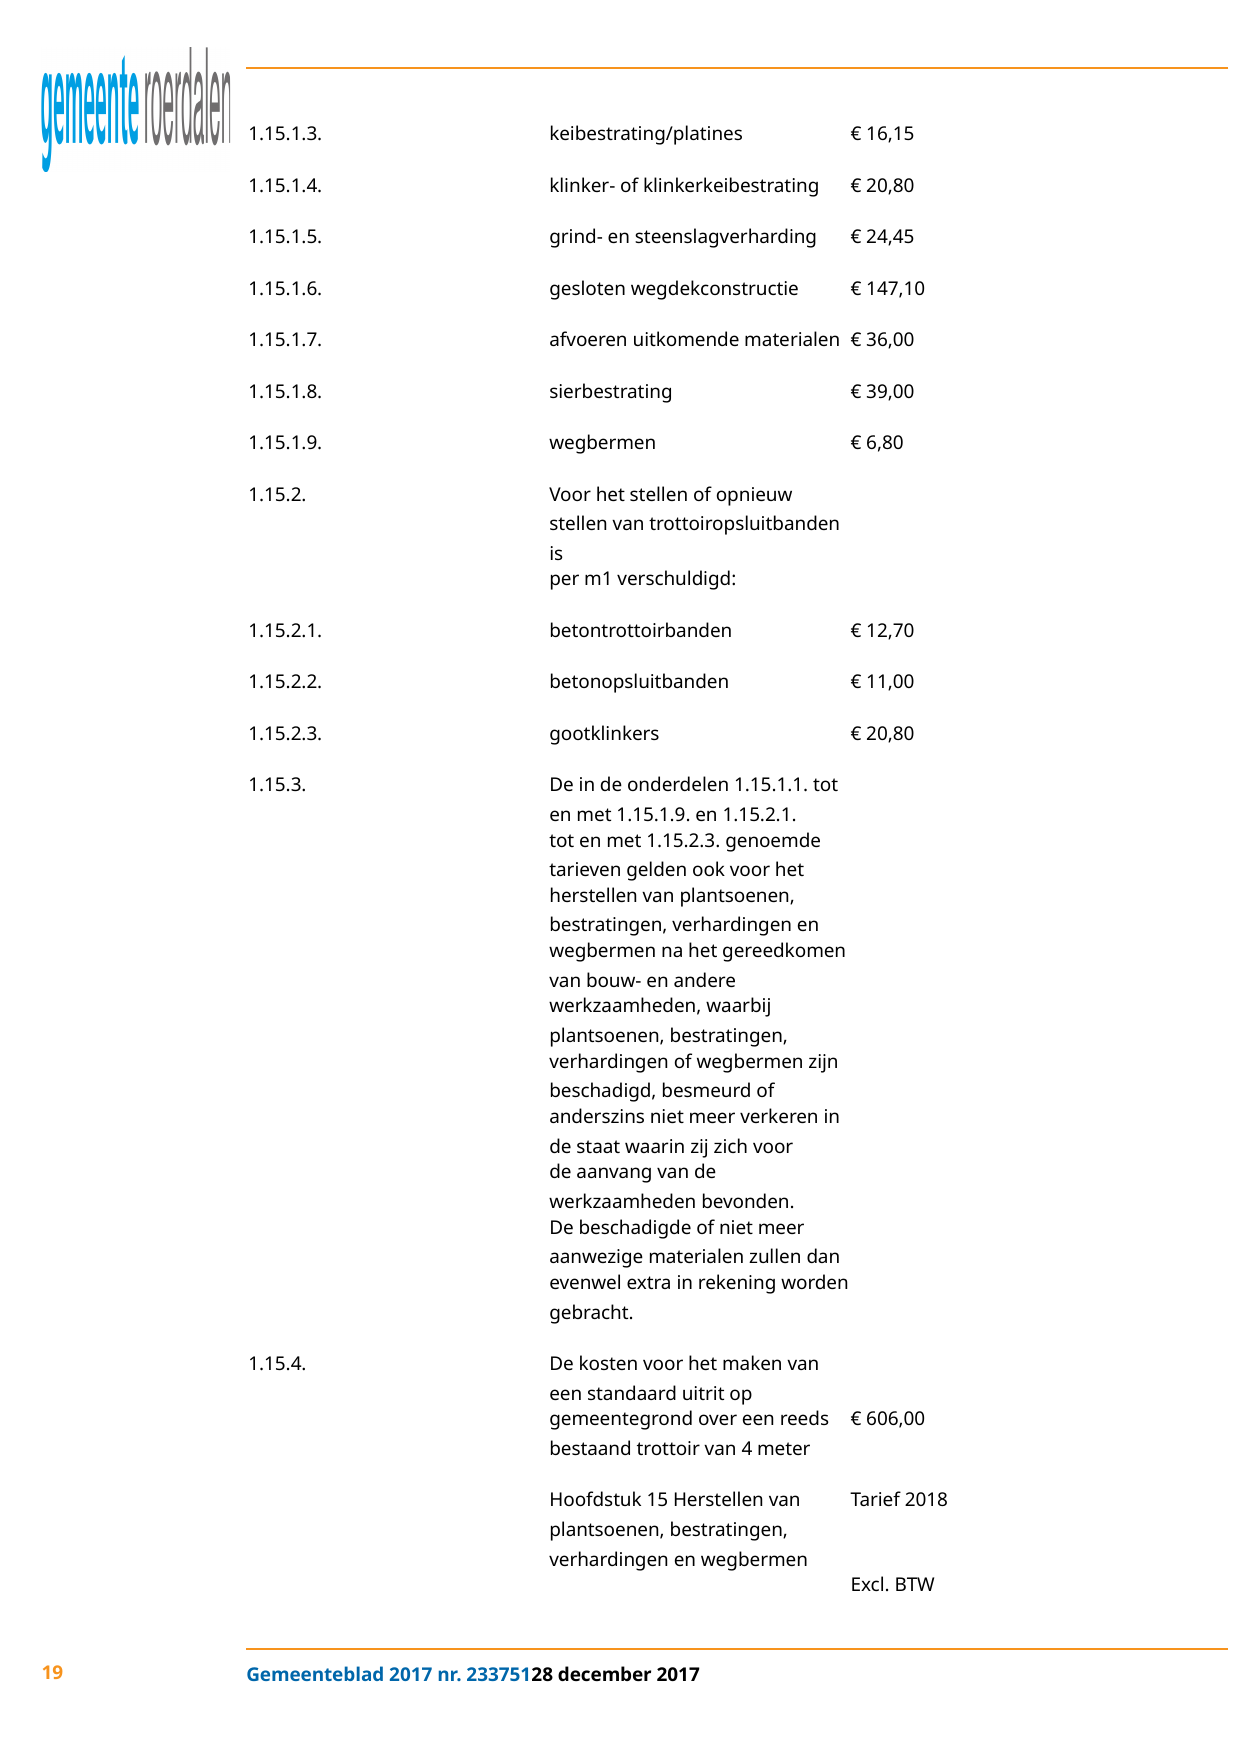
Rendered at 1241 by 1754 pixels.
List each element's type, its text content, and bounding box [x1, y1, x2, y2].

table_cell herstellen van plantsoenen, bestratingen, verhardingen en [549, 882, 850, 937]
table_cell grind- en steenslagverharding [549, 224, 850, 249]
table_cell [850, 746, 1152, 771]
table_cell [850, 1325, 1152, 1350]
table_cell [850, 993, 1152, 1048]
table_cell [549, 404, 850, 429]
table_cell verhardingen of wegbermen zijn beschadigd, besmeurd of [549, 1048, 850, 1103]
table_cell [549, 249, 850, 275]
table_cell klinker- of klinkerkeibestrating [549, 172, 850, 198]
table_cell [850, 1461, 1152, 1487]
table_cell [850, 938, 1152, 993]
table_cell betontrottoirbanden [549, 617, 850, 643]
table_cell [248, 146, 549, 172]
table_cell [549, 352, 850, 378]
table_cell € 12,70 [850, 617, 1152, 643]
table_cell Hoofdstuk 15 Herstellen van plantsoenen, bestratingen, verhardingen en wegbermen [549, 1487, 850, 1572]
table_cell 1.15.1.8. [248, 378, 549, 403]
table_cell anderszins niet meer verkeren in de staat waarin zij zich voor [549, 1103, 850, 1159]
table_cell [248, 1159, 549, 1214]
table_cell [850, 827, 1152, 882]
table_cell [248, 827, 549, 882]
table_cell [850, 301, 1152, 326]
table_cell € 16,15 [850, 121, 1152, 146]
table_cell [248, 1269, 549, 1324]
table_cell [248, 1572, 549, 1597]
table_cell Tarief 2018 [850, 1487, 1152, 1572]
table_cell De kosten voor het maken van een standaard uitrit op [549, 1350, 850, 1406]
table_cell € 36,00 [850, 326, 1152, 352]
table_cell 1.15.1.6. [248, 275, 549, 301]
table_cell per m1 verschuldigd: [549, 566, 850, 591]
picture [41, 47, 231, 172]
table_cell [850, 591, 1152, 617]
table_cell 1.15.1.7. [248, 326, 549, 352]
table_cell [850, 352, 1152, 378]
table_cell € 24,45 [850, 224, 1152, 249]
table_cell [850, 1214, 1152, 1269]
table_cell [248, 1214, 549, 1269]
table_cell [850, 249, 1152, 275]
table_cell [248, 198, 549, 223]
table_cell [248, 882, 549, 937]
table_cell [248, 643, 549, 668]
table_cell 1.15.1.3. [248, 121, 549, 146]
table_cell 1.15.1.4. [248, 172, 549, 198]
table_cell wegbermen na het gereedkomen van bouw- en andere [549, 938, 850, 993]
table_cell [549, 455, 850, 481]
table_cell [850, 566, 1152, 591]
table_cell [850, 694, 1152, 720]
table_cell [248, 1103, 549, 1159]
table_cell [549, 746, 850, 771]
table_cell [549, 694, 850, 720]
table_cell keibestrating/platines [549, 121, 850, 146]
table_cell [850, 771, 1152, 827]
table_cell wegbermen [549, 429, 850, 455]
table_cell 1.15.2.2. [248, 669, 549, 694]
table_cell [850, 404, 1152, 429]
table_cell [850, 1048, 1152, 1103]
picture [41, 134, 48, 172]
table_cell [248, 591, 549, 617]
table_cell evenwel extra in rekening worden gebracht. [549, 1269, 850, 1324]
table_cell Voor het stellen of opnieuw stellen van trottoiropsluitbanden is [549, 481, 850, 566]
table_cell afvoeren uitkomende materialen [549, 326, 850, 352]
table_cell [248, 404, 549, 429]
table_cell [248, 746, 549, 771]
table_cell gootklinkers [549, 720, 850, 746]
table_cell 1.15.1.5. [248, 224, 549, 249]
table_cell [850, 455, 1152, 481]
table_cell [248, 455, 549, 481]
table_cell werkzaamheden, waarbij plantsoenen, bestratingen, [549, 993, 850, 1048]
table_cell [850, 1269, 1152, 1324]
table_cell 1.15.2. [248, 481, 549, 566]
table_cell [248, 694, 549, 720]
table_cell [248, 1487, 549, 1572]
table_cell De in de onderdelen 1.15.1.1. tot en met 1.15.1.9. en 1.15.2.1. [549, 771, 850, 827]
table_cell € 606,00 [850, 1406, 1152, 1461]
table_cell [248, 993, 549, 1048]
table_cell 1.15.2.3. [248, 720, 549, 746]
table_cell [248, 1406, 549, 1461]
table_cell € 20,80 [850, 720, 1152, 746]
table_cell tot en met 1.15.2.3. genoemde tarieven gelden ook voor het [549, 827, 850, 882]
table_cell [549, 146, 850, 172]
table_cell [850, 481, 1152, 566]
table_cell de aanvang van de werkzaamheden bevonden. [549, 1159, 850, 1214]
table_cell [549, 1572, 850, 1597]
table_cell [248, 566, 549, 591]
table_cell € 39,00 [850, 378, 1152, 403]
table_cell [248, 249, 549, 275]
table_cell [248, 352, 549, 378]
table_cell 1.15.2.1. [248, 617, 549, 643]
table_cell betonopsluitbanden [549, 669, 850, 694]
table_cell [549, 198, 850, 223]
table_cell [850, 95, 1152, 121]
table_cell € 11,00 [850, 669, 1152, 694]
table_cell [248, 95, 549, 121]
table_cell Excl. BTW [850, 1572, 1152, 1597]
table_cell sierbestrating [549, 378, 850, 403]
table_cell [549, 643, 850, 668]
table_cell [549, 1325, 850, 1350]
table_cell 1.15.4. [248, 1350, 549, 1406]
table_cell [549, 95, 850, 121]
table_cell [549, 1461, 850, 1487]
table_cell € 147,10 [850, 275, 1152, 301]
table_cell gesloten wegdekconstructie [549, 275, 850, 301]
table_cell [850, 146, 1152, 172]
table_cell [248, 1461, 549, 1487]
table_cell 1.15.3. [248, 771, 549, 827]
table_cell De beschadigde of niet meer aanwezige materialen zullen dan [549, 1214, 850, 1269]
table_cell [248, 938, 549, 993]
table_cell [248, 1325, 549, 1350]
table_cell € 20,80 [850, 172, 1152, 198]
table_cell [850, 1103, 1152, 1159]
table_cell 1.15.1.9. [248, 429, 549, 455]
table_cell [248, 1048, 549, 1103]
table_cell [248, 301, 549, 326]
table_cell [850, 643, 1152, 668]
table_cell [850, 198, 1152, 223]
table_cell [850, 1350, 1152, 1406]
table_cell [850, 882, 1152, 937]
table_cell gemeentegrond over een reeds bestaand trottoir van 4 meter [549, 1406, 850, 1461]
table_cell [549, 301, 850, 326]
table_cell [850, 1159, 1152, 1214]
table_cell € 6,80 [850, 429, 1152, 455]
table_cell [549, 591, 850, 617]
